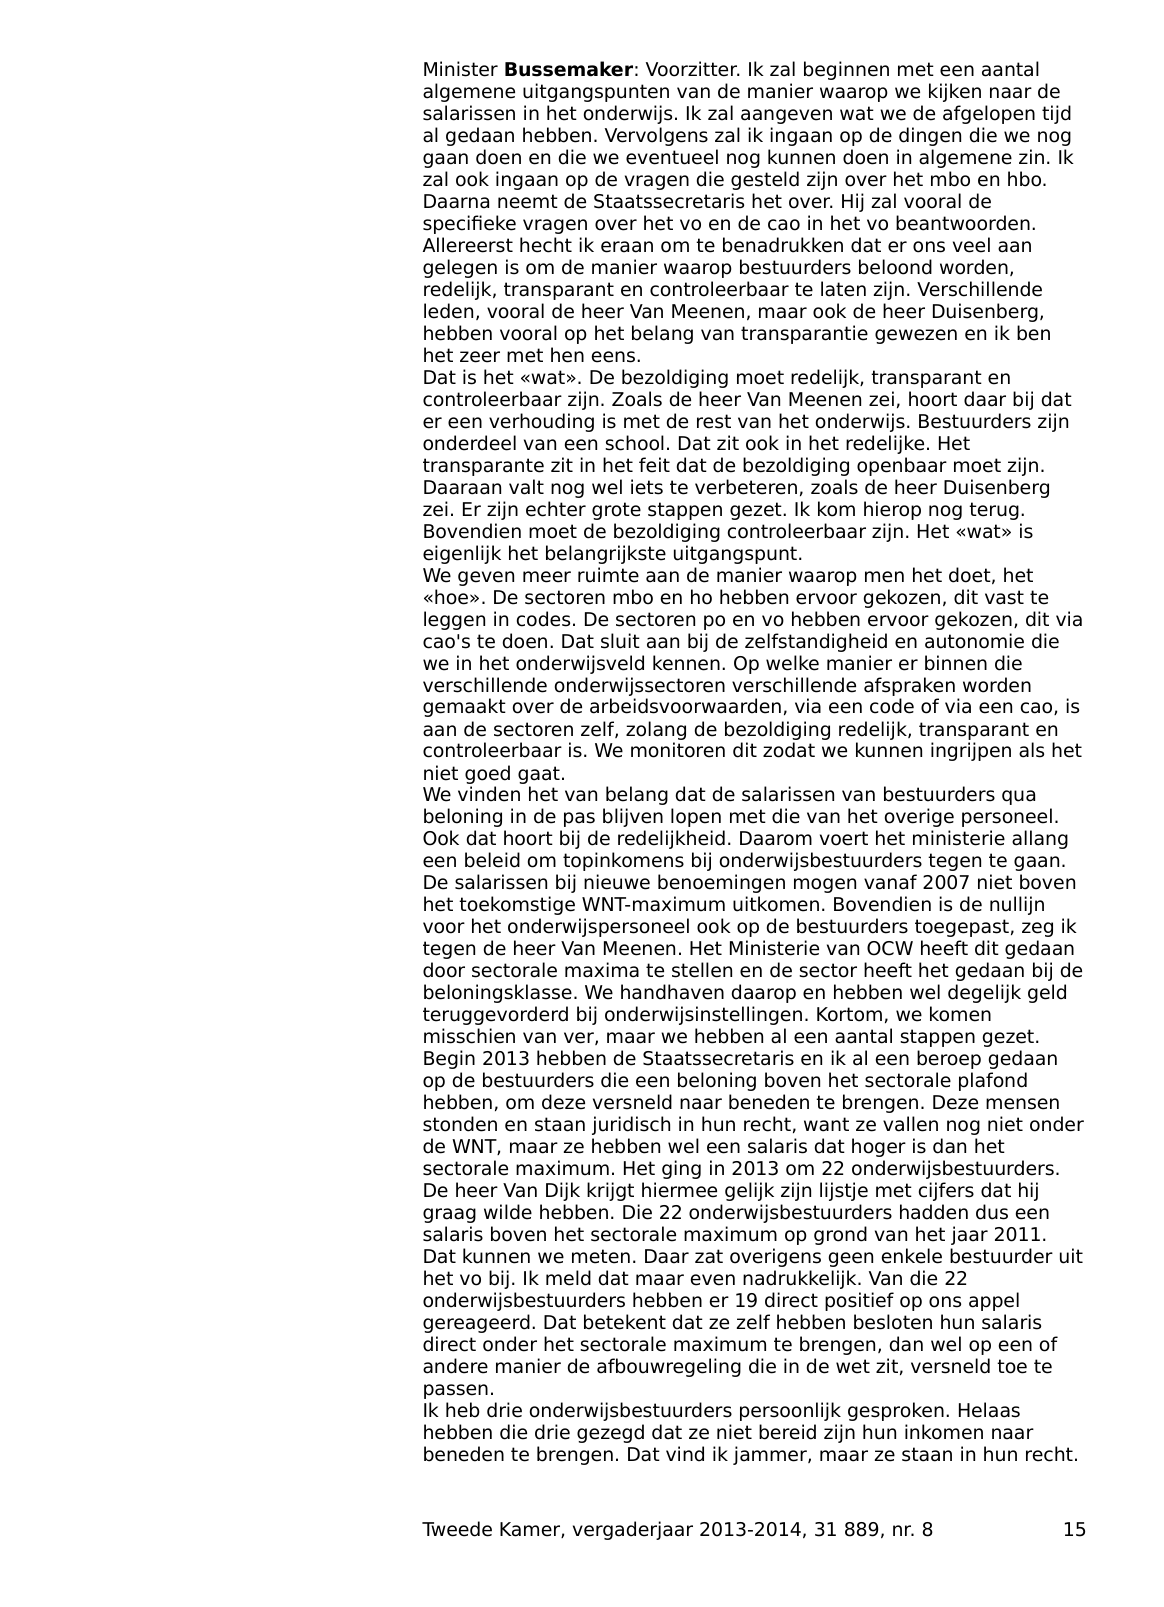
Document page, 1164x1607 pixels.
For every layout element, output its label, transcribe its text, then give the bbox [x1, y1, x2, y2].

text Allereerst hecht ik eraan om te benadrukken dat er ons veel aan gelegen is om de manier waarop bestuurders beloond worden, redelijk, transparant en controleerbaar te laten zijn. Verschillende leden, vooral de heer Van Meenen, maar ook de heer Duisenberg, hebben vooral op het belang van transparantie gewezen en ik ben het zeer met hen eens. [422, 235, 1087, 367]
text Begin 2013 hebben de Staatssecretaris en ik al een beroep gedaan op de bestuurders die een beloning boven het sectorale plafond hebben, om deze versneld naar beneden te brengen. Deze mensen stonden en staan juridisch in hun recht, want ze vallen nog niet onder de WNT, maar ze hebben wel een salaris dat hoger is dan het sectorale maximum. Het ging in 2013 om 22 onderwijsbestuurders. De heer Van Dijk krijgt hiermee gelijk zijn lijstje met cijfers dat hij graag wilde hebben. Die 22 onderwijsbestuurders hadden dus een salaris boven het sectorale maximum op grond van het jaar 2011. Dat kunnen we meten. Daar zat overigens geen enkele bestuurder uit het vo bij. Ik meld dat maar even nadrukkelijk. Van die 22 onderwijsbestuurders hebben er 19 direct positief op ons appel gereageerd. Dat betekent dat ze zelf hebben besloten hun salaris direct onder het sectorale maximum te brengen, dan wel op een of andere manier de afbouwregeling die in de wet zit, versneld toe te passen. [422, 1048, 1087, 1400]
text Minister Bussemaker: Voorzitter. Ik zal beginnen met een aantal algemene uitgangspunten van de manier waarop we kijken naar de salarissen in het onderwijs. Ik zal aangeven wat we de afgelopen tijd al gedaan hebben. Vervolgens zal ik ingaan op de dingen die we nog gaan doen en die we eventueel nog kunnen doen in algemene zin. Ik zal ook ingaan op de vragen die gesteld zijn over het mbo en hbo. Daarna neemt de Staatssecretaris het over. Hij zal vooral de specifieke vragen over het vo en de cao in het vo beantwoorden. [422, 59, 1087, 235]
text We geven meer ruimte aan de manier waarop men het doet, het «hoe». De sectoren mbo en ho hebben ervoor gekozen, dit vast te leggen in codes. De sectoren po en vo hebben ervoor gekozen, dit via cao's te doen. Dat sluit aan bij de zelfstandigheid en autonomie die we in het onderwijsveld kennen. Op welke manier er binnen die verschillende onderwijssectoren verschillende afspraken worden gemaakt over de arbeidsvoorwaarden, via een code of via een cao, is aan de sectoren zelf, zolang de bezoldiging redelijk, transparant en controleerbaar is. We monitoren dit zodat we kunnen ingrijpen als het niet goed gaat. [422, 564, 1087, 784]
text Ik heb drie onderwijsbestuurders persoonlijk gesproken. Helaas hebben die drie gezegd dat ze niet bereid zijn hun inkomen naar beneden te brengen. Dat vind ik jammer, maar ze staan in hun recht. [422, 1400, 1087, 1466]
text Dat is het «wat». De bezoldiging moet redelijk, transparant en controleerbaar zijn. Zoals de heer Van Meenen zei, hoort daar bij dat er een verhouding is met de rest van het onderwijs. Bestuurders zijn onderdeel van een school. Dat zit ook in het redelijke. Het transparante zit in het feit dat de bezoldiging openbaar moet zijn. Daaraan valt nog wel iets te verbeteren, zoals de heer Duisenberg zei. Er zijn echter grote stappen gezet. Ik kom hierop nog terug. Bovendien moet de bezoldiging controleerbaar zijn. Het «wat» is eigenlijk het belangrijkste uitgangspunt. [422, 367, 1087, 564]
text We vinden het van belang dat de salarissen van bestuurders qua beloning in de pas blijven lopen met die van het overige personeel. Ook dat hoort bij de redelijkheid. Daarom voert het ministerie allang een beleid om topinkomens bij onderwijsbestuurders tegen te gaan. De salarissen bij nieuwe benoemingen mogen vanaf 2007 niet boven het toekomstige WNT-maximum uitkomen. Bovendien is de nullijn voor het onderwijspersoneel ook op de bestuurders toegepast, zeg ik tegen de heer Van Meenen. Het Ministerie van OCW heeft dit gedaan door sectorale maxima te stellen en de sector heeft het gedaan bij de beloningsklasse. We handhaven daarop en hebben wel degelijk geld teruggevorderd bij onderwijsinstellingen. Kortom, we komen misschien van ver, maar we hebben al een aantal stappen gezet. [422, 784, 1087, 1048]
